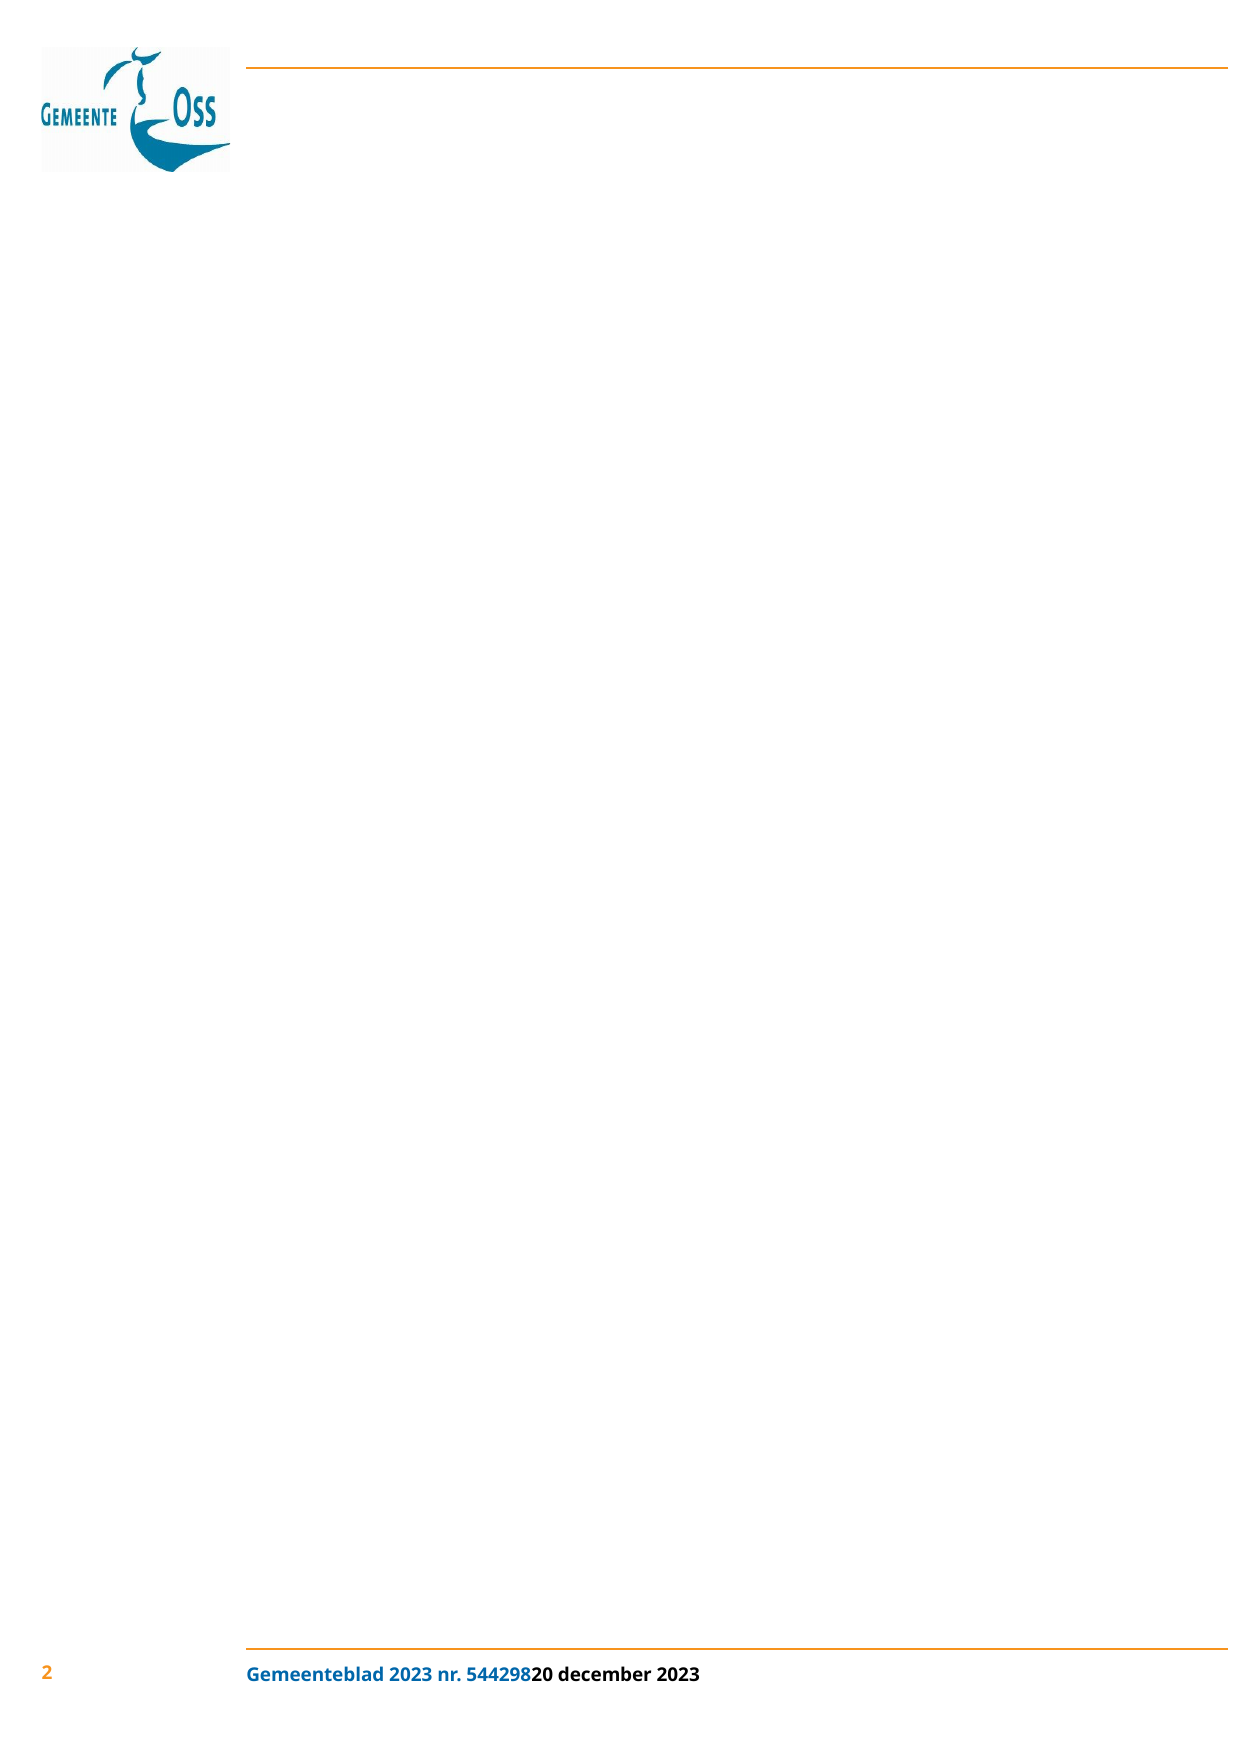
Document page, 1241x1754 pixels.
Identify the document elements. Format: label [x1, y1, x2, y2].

picture [41, 47, 231, 172]
